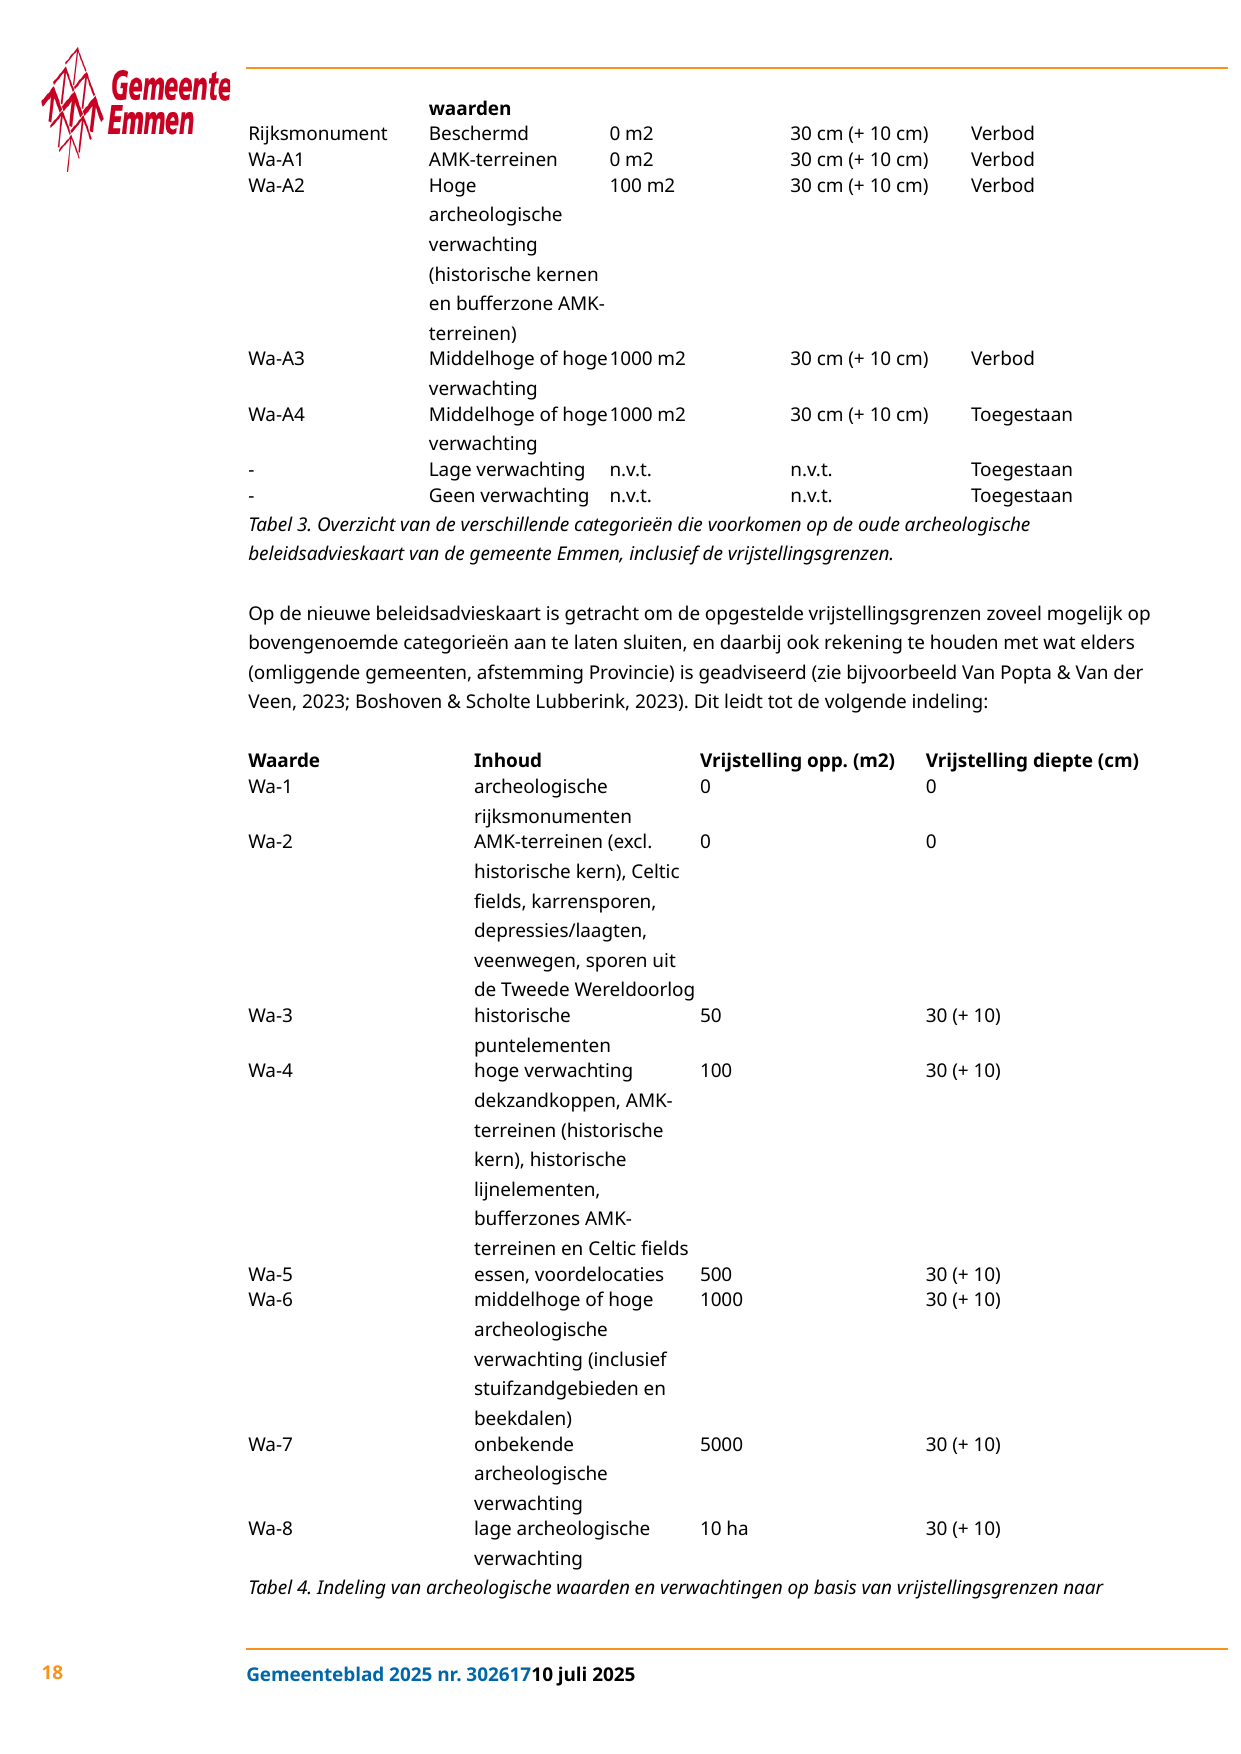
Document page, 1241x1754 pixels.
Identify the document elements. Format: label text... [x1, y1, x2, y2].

table_cell Rijksmonument [248, 121, 429, 146]
table_cell Wa-5 [248, 1261, 474, 1287]
table_cell 30 cm (+ 10 cm) [790, 401, 971, 456]
table_header [971, 95, 1152, 121]
table_cell middelhoge of hoge archeologische verwachting (inclusief stuifzandgebieden en beekdalen) [474, 1287, 700, 1431]
table_cell 500 [700, 1261, 926, 1287]
table_cell Wa-2 [248, 829, 474, 1002]
table_header Vrijstelling diepte (cm) [926, 748, 1152, 773]
table_cell Wa-6 [248, 1287, 474, 1431]
table_cell Verbod [971, 346, 1152, 401]
table_cell n.v.t. [609, 482, 790, 508]
table_cell Middelhoge of hoge verwachting [429, 401, 609, 456]
table_cell Wa-1 [248, 774, 474, 829]
table_cell AMK-terreinen [429, 146, 609, 172]
table_cell 100 m2 [609, 172, 790, 346]
table_cell Hoge archeologische verwachting (historische kernen en bufferzone AMK-terreinen) [429, 172, 609, 346]
table_cell 30 (+ 10) [926, 1516, 1152, 1571]
table_cell historische puntelementen [474, 1003, 700, 1058]
table_cell 30 (+ 10) [926, 1058, 1152, 1261]
table_cell Wa-8 [248, 1516, 474, 1571]
table_cell Geen verwachting [429, 482, 609, 508]
table_cell hoge verwachting dekzandkoppen, AMK-terreinen (historische kern), historische lijnelementen, bufferzones AMK-terreinen en Celtic fields [474, 1058, 700, 1261]
table_cell Wa-A1 [248, 146, 429, 172]
table_cell Toegestaan [971, 482, 1152, 508]
table_cell 1000 m2 [609, 401, 790, 456]
table_cell Wa-3 [248, 1003, 474, 1058]
table_header [609, 95, 790, 121]
table_header Waarde [248, 748, 474, 773]
table_cell Middelhoge of hoge verwachting [429, 346, 609, 401]
table_cell 30 cm (+ 10 cm) [790, 172, 971, 346]
text Op de nieuwe beleidsadvieskaart is getracht om de opgestelde vrijstellingsgrenzen zoveel mogelijk op bovengenoemde categorieën aan te laten sluiten, en daarbij ook rekening te houden met wat elders (omliggende gemeenten, afstemming Provincie) is geadviseerd (zie bijvoorbeeld Van Popta & Van der Veen, 2023; Boshoven & Scholte Lubberink, 2023). Dit leidt tot de volgende indeling: [248, 600, 1152, 714]
table_cell 30 cm (+ 10 cm) [790, 346, 971, 401]
table_cell 100 [700, 1058, 926, 1261]
table_cell lage archeologische verwachting [474, 1516, 700, 1571]
table_cell 0 [700, 829, 926, 1002]
table_cell AMK-terreinen (excl. historische kern), Celtic fields, karrensporen, depressies/laagten, veenwegen, sporen uit de Tweede Wereldoorlog [474, 829, 700, 1002]
table_cell Lage verwachting [429, 456, 609, 482]
table_cell 30 (+ 10) [926, 1431, 1152, 1516]
table_cell n.v.t. [609, 456, 790, 482]
table_header waarden [429, 95, 609, 121]
table_cell Wa-A3 [248, 346, 429, 401]
table_cell Beschermd [429, 121, 609, 146]
table_header [248, 95, 429, 121]
table_cell 30 (+ 10) [926, 1003, 1152, 1058]
table_cell 0 [700, 774, 926, 829]
table_cell 1000 m2 [609, 346, 790, 401]
table_cell Toegestaan [971, 401, 1152, 456]
text Tabel 4. Indeling van archeologische waarden en verwachtingen op basis van vrijstellingsgrenzen naar [248, 1574, 1152, 1600]
table_cell 30 cm (+ 10 cm) [790, 121, 971, 146]
table_cell Verbod [971, 146, 1152, 172]
table_cell Wa-A2 [248, 172, 429, 346]
table_cell 0 [926, 829, 1152, 1002]
table_cell archeologische rijksmonumenten [474, 774, 700, 829]
table_cell 1000 [700, 1287, 926, 1431]
table_cell Toegestaan [971, 456, 1152, 482]
table_cell 30 (+ 10) [926, 1287, 1152, 1431]
text Tabel 3. Overzicht van de verschillende categorieën die voorkomen op de oude archeologische beleidsadvieskaart van de gemeente Emmen, inclusief de vrijstellingsgrenzen. [248, 511, 1152, 566]
picture [41, 47, 231, 172]
table_cell 30 (+ 10) [926, 1261, 1152, 1287]
table_cell Wa-A4 [248, 401, 429, 456]
table_cell - [248, 482, 429, 508]
table_cell - [248, 456, 429, 482]
table_cell Wa-4 [248, 1058, 474, 1261]
table_cell onbekende archeologische verwachting [474, 1431, 700, 1516]
table_cell essen, voordelocaties [474, 1261, 700, 1287]
table_cell n.v.t. [790, 482, 971, 508]
table_cell 0 m2 [609, 146, 790, 172]
table_cell 0 [926, 774, 1152, 829]
table_header Vrijstelling opp. (m2) [700, 748, 926, 773]
table_cell 50 [700, 1003, 926, 1058]
table_cell n.v.t. [790, 456, 971, 482]
table_cell Verbod [971, 121, 1152, 146]
table_cell Wa-7 [248, 1431, 474, 1516]
table_cell Verbod [971, 172, 1152, 346]
table_cell 10 ha [700, 1516, 926, 1571]
table_header Inhoud [474, 748, 700, 773]
table_cell 5000 [700, 1431, 926, 1516]
table_header [790, 95, 971, 121]
table_cell 30 cm (+ 10 cm) [790, 146, 971, 172]
table_cell 0 m2 [609, 121, 790, 146]
